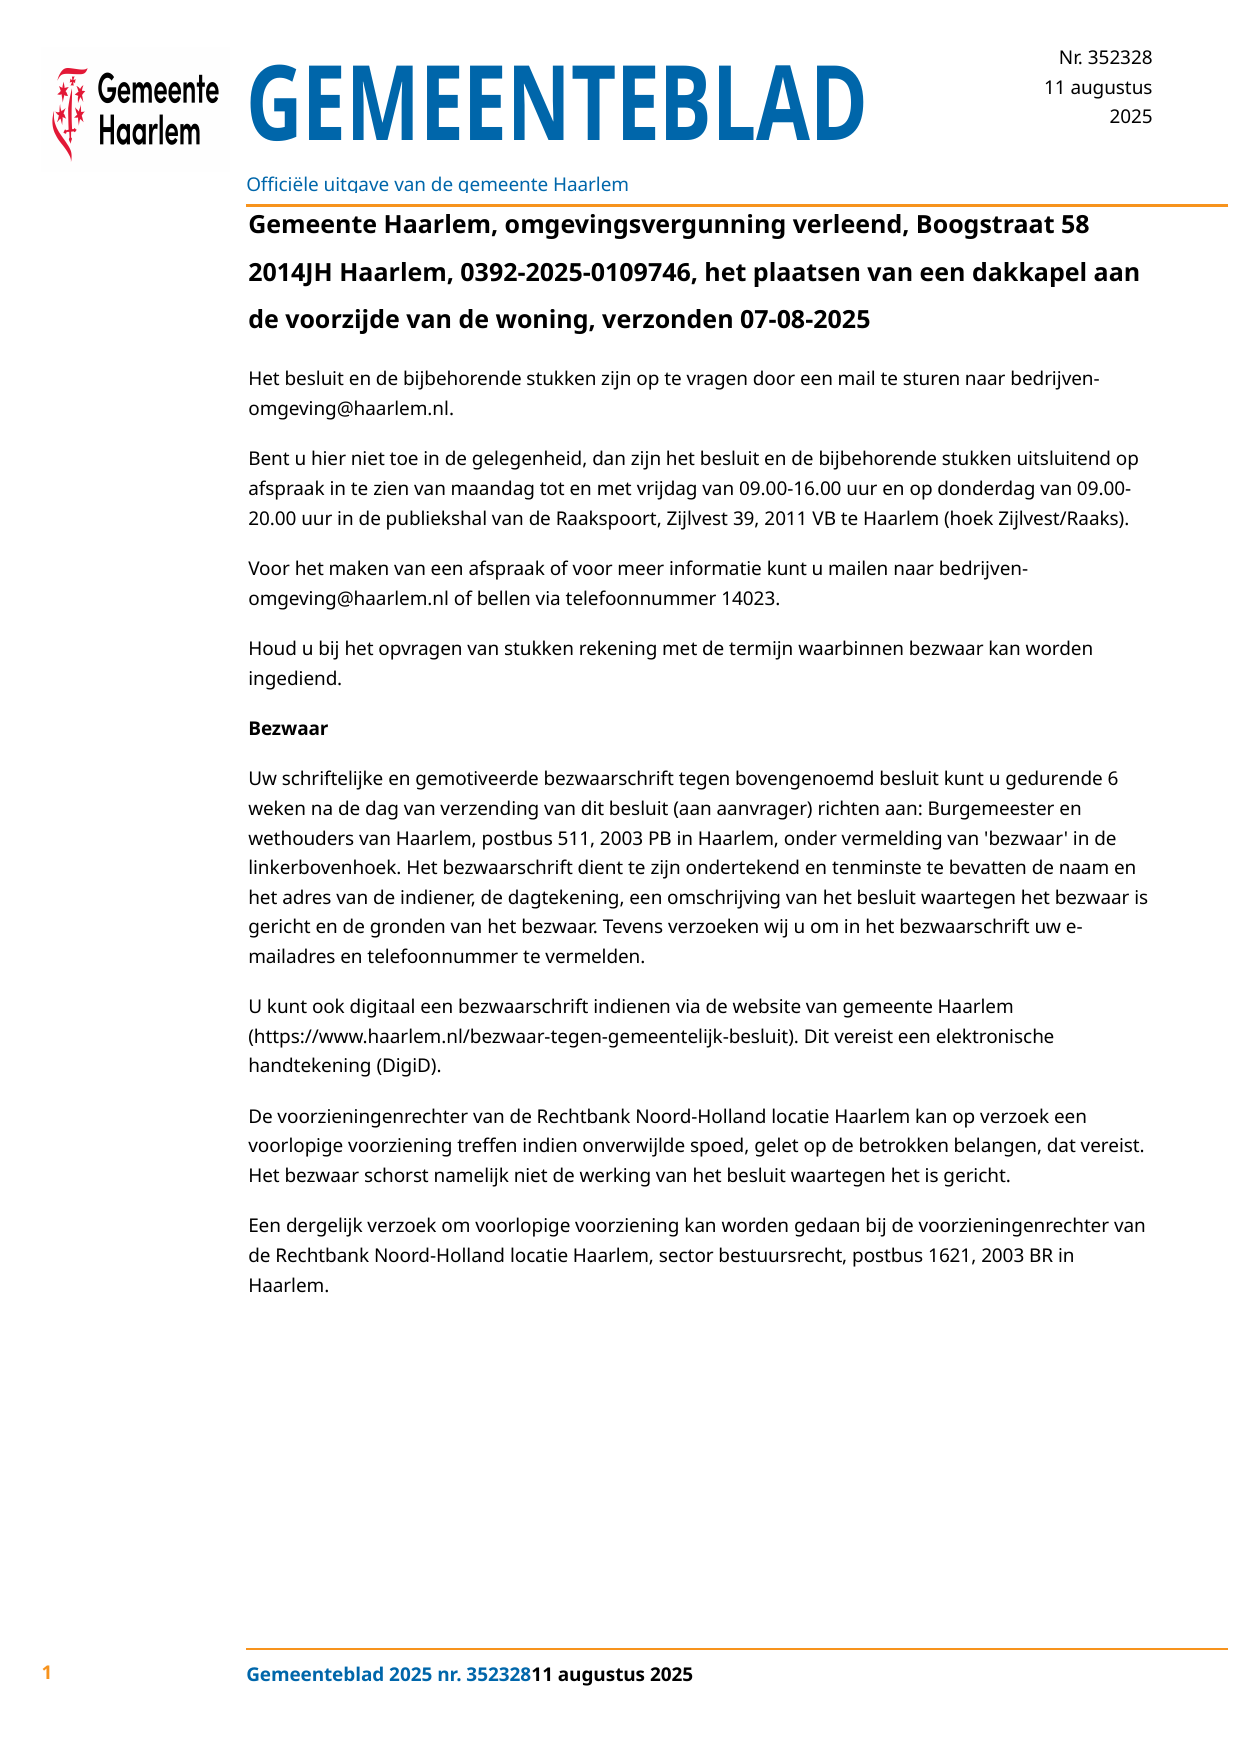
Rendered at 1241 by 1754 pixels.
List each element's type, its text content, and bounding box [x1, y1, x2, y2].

text Uw schriftelijke en gemotiveerde bezwaarschrift tegen bovengenoemd besluit kunt u gedurende 6 weken na de dag van verzending van dit besluit (aan aanvrager) richten aan: Burgemeester en wethouders van Haarlem, postbus 511, 2003 PB in Haarlem, onder vermelding van 'bezwaar' in de linkerbovenhoek. Het bezwaarschrift dient te zijn ondertekend en tenminste te bevatten de naam en het adres van de indiener, de dagtekening, een omschrijving van het besluit waartegen het bezwaar is gericht en de gronden van het bezwaar. Tevens verzoeken wij u om in het bezwaarschrift uw e-mailadres en telefoonnummer te vermelden. [248, 766, 1152, 969]
text Bent u hier niet toe in de gelegenheid, dan zijn het besluit en de bijbehorende stukken uitsluitend op afspraak in te zien van maandag tot en met vrijdag van 09.00-16.00 uur en op donderdag van 09.00-20.00 uur in de publiekshal van de Raakspoort, Zijlvest 39, 2011 VB te Haarlem (hoek Zijlvest/Raaks). [248, 446, 1152, 530]
text De voorzieningenrechter van de Rechtbank Noord-Holland locatie Haarlem kan op verzoek een voorlopige voorziening treffen indien onverwijlde spoed, gelet op de betrokken belangen, dat vereist. Het bezwaar schorst namelijk niet de werking van het besluit waartegen het is gericht. [248, 1103, 1152, 1188]
text Gemeente Haarlem, omgevingsvergunning verleend, Boogstraat 58 2014JH Haarlem, 0392-2025-0109746, het plaatsen van een dakkapel aan de voorzijde van de woning, verzonden 07-08-2025 [248, 207, 1152, 336]
text Houd u bij het opvragen van stukken rekening met de termijn waarbinnen bezwaar kan worden ingediend. [248, 635, 1152, 690]
text Een dergelijk verzoek om voorlopige voorziening kan worden gedaan bij de voorzieningenrechter van de Rechtbank Noord-Holland locatie Haarlem, sector bestuursrecht, postbus 1621, 2003 BR in Haarlem. [248, 1213, 1152, 1297]
text Bezwaar [248, 715, 1152, 741]
picture [41, 47, 231, 172]
text U kunt ook digitaal een bezwaarschrift indienen via de website van gemeente Haarlem (https://www.haarlem.nl/bezwaar-tegen-gemeentelijk-besluit). Dit vereist een elektronische handtekening (DigiD). [248, 993, 1152, 1078]
text Voor het maken van een afspraak of voor meer informatie kunt u mailen naar bedrijven-omgeving@haarlem.nl of bellen via telefoonnummer 14023. [248, 555, 1152, 610]
text Het besluit en de bijbehorende stukken zijn op te vragen door een mail te sturen naar bedrijven-omgeving@haarlem.nl. [248, 366, 1152, 421]
